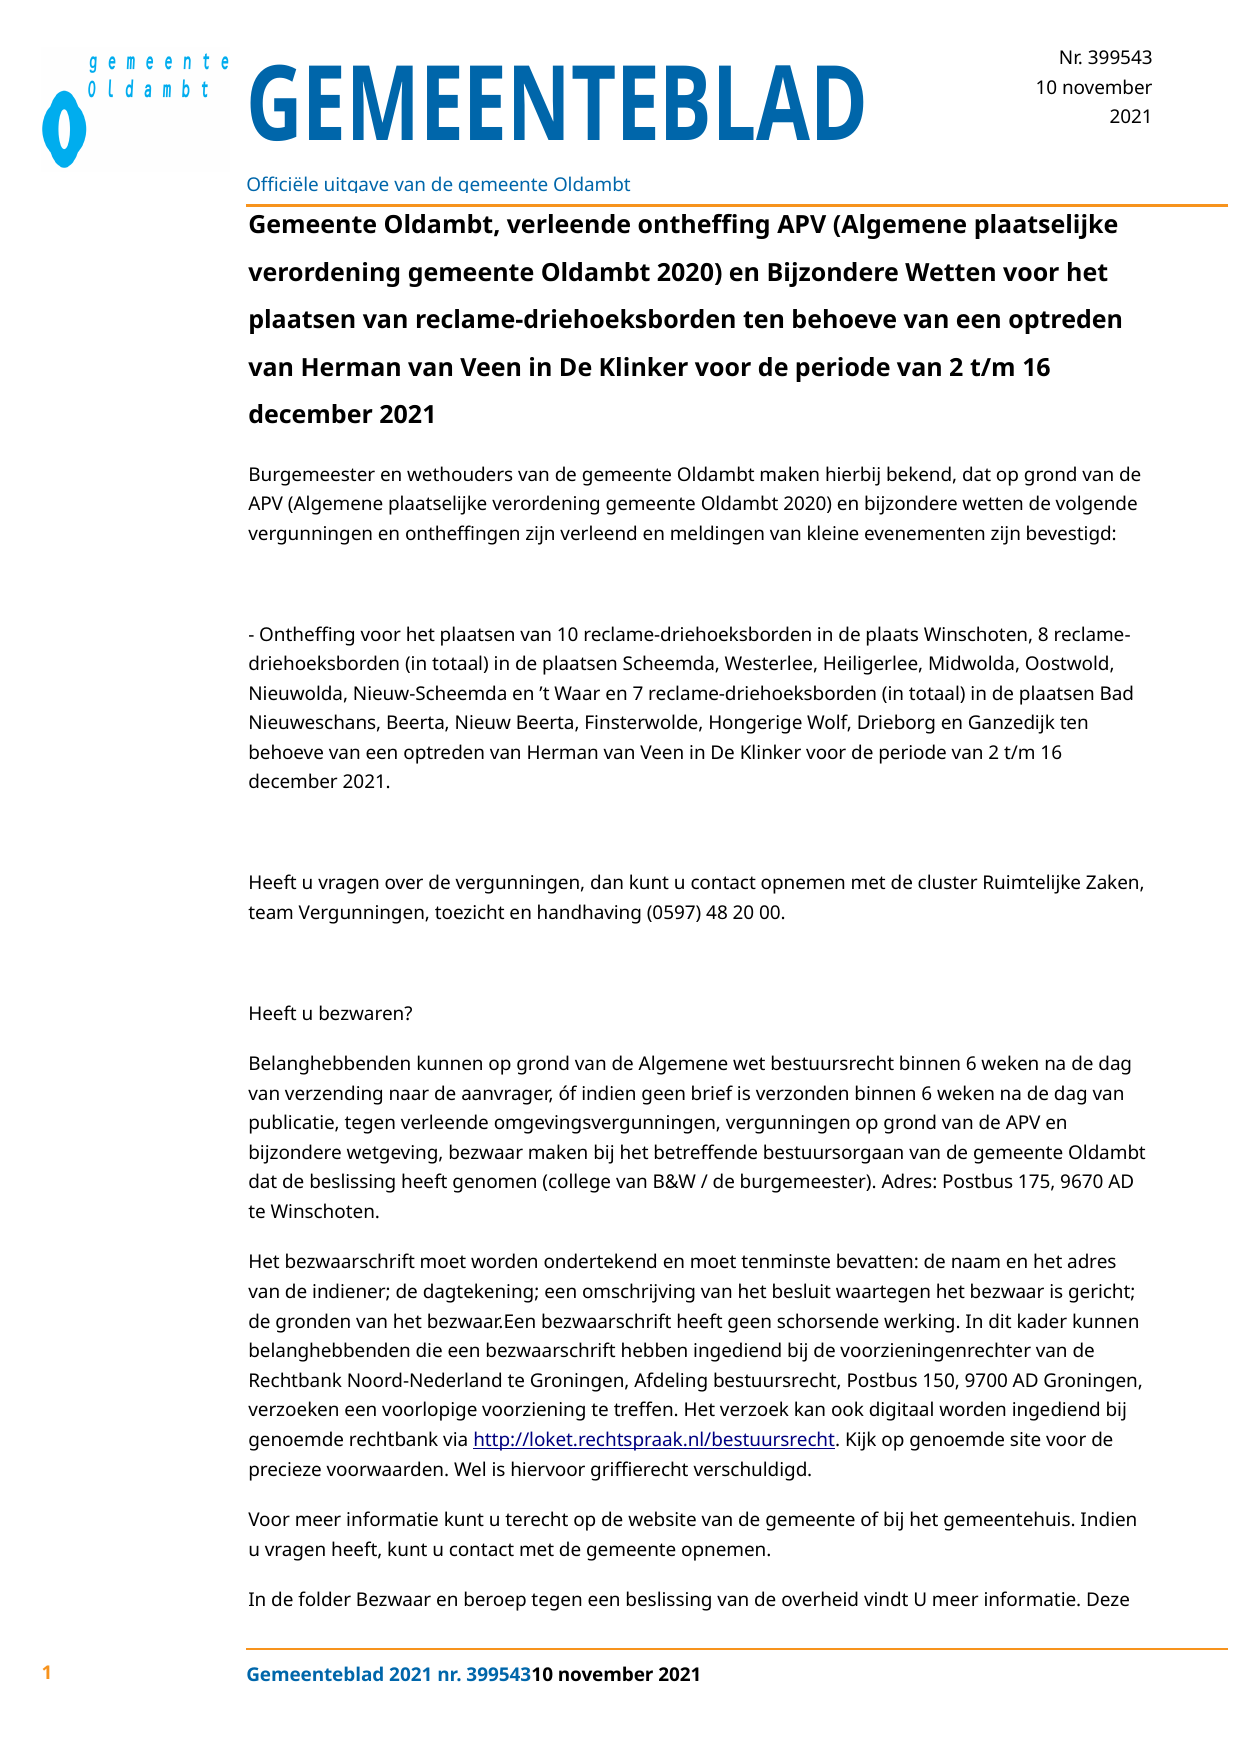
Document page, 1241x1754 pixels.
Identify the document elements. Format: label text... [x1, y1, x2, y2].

text In de folder Bezwaar en beroep tegen een beslissing van de overheid vindt U meer informatie. Deze [248, 1586, 1152, 1612]
picture [41, 47, 231, 172]
text Voor meer informatie kunt u terecht op de website van de gemeente of bij het gemeentehuis. Indien u vragen heeft, kunt u contact met de gemeente opnemen. [248, 1506, 1152, 1561]
text Heeft u vragen over de vergunningen, dan kunt u contact opnemen met de cluster Ruimtelijke Zaken, team Vergunningen, toezicht en handhaving (0597) 48 20 00. [248, 869, 1152, 925]
text Belanghebbenden kunnen op grond van de Algemene wet bestuursrecht binnen 6 weken na de dag van verzending naar de aanvrager, óf indien geen brief is verzonden binnen 6 weken na de dag van publicatie, tegen verleende omgevingsvergunningen, vergunningen op grond van de APV en bijzondere wetgeving, bezwaar maken bij het betreffende bestuursorgaan van de gemeente Oldambt dat de beslissing heeft genomen (college van B&W / de burgemeester). Adres: Postbus 175, 9670 AD te Winschoten. [248, 1050, 1152, 1224]
text Het bezwaarschrift moet worden ondertekend en moet tenminste bevatten: de naam en het adres van de indiener; de dagtekening; een omschrijving van het besluit waartegen het bezwaar is gericht; de gronden van het bezwaar.Een bezwaarschrift heeft geen schorsende werking. In dit kader kunnen belanghebbenden die een bezwaarschrift hebben ingediend bij de voorzieningenrechter van de Rechtbank Noord-Nederland te Groningen, Afdeling bestuursrecht, Postbus 150, 9700 AD Groningen, verzoeken een voorlopige voorziening te treffen. Het verzoek kan ook digitaal worden ingediend bij genoemde rechtbank via http://loket.rechtspraak.nl/bestuursrecht. Kijk op genoemde site voor de precieze voorwaarden. Wel is hiervoor griffierecht verschuldigd. [248, 1249, 1152, 1481]
text - Ontheffing voor het plaatsen van 10 reclame-driehoeksborden in de plaats Winschoten, 8 reclame-driehoeksborden (in totaal) in de plaatsen Scheemda, Westerlee, Heiligerlee, Midwolda, Oostwold, Nieuwolda, Nieuw-Scheemda en ’t Waar en 7 reclame-driehoeksborden (in totaal) in de plaatsen Bad Nieuweschans, Beerta, Nieuw Beerta, Finsterwolde, Hongerige Wolf, Drieborg en Ganzedijk ten behoeve van een optreden van Herman van Veen in De Klinker voor de periode van 2 t/m 16 december 2021. [248, 621, 1152, 794]
text Burgemeester en wethouders van de gemeente Oldambt maken hierbij bekend, dat op grond van de APV (Algemene plaatselijke verordening gemeente Oldambt 2020) en bijzondere wetten de volgende vergunningen en ontheffingen zijn verleend en meldingen van kleine evenementen zijn bevestigd: [248, 461, 1152, 546]
text Heeft u bezwaren? [248, 1000, 1152, 1026]
text Gemeente Oldambt, verleende ontheffing APV (Algemene plaatselijke verordening gemeente Oldambt 2020) en Bijzondere Wetten voor het plaatsen van reclame-driehoeksborden ten behoeve van een optreden van Herman van Veen in De Klinker voor de periode van 2 t/m 16 december 2021 [248, 207, 1152, 431]
